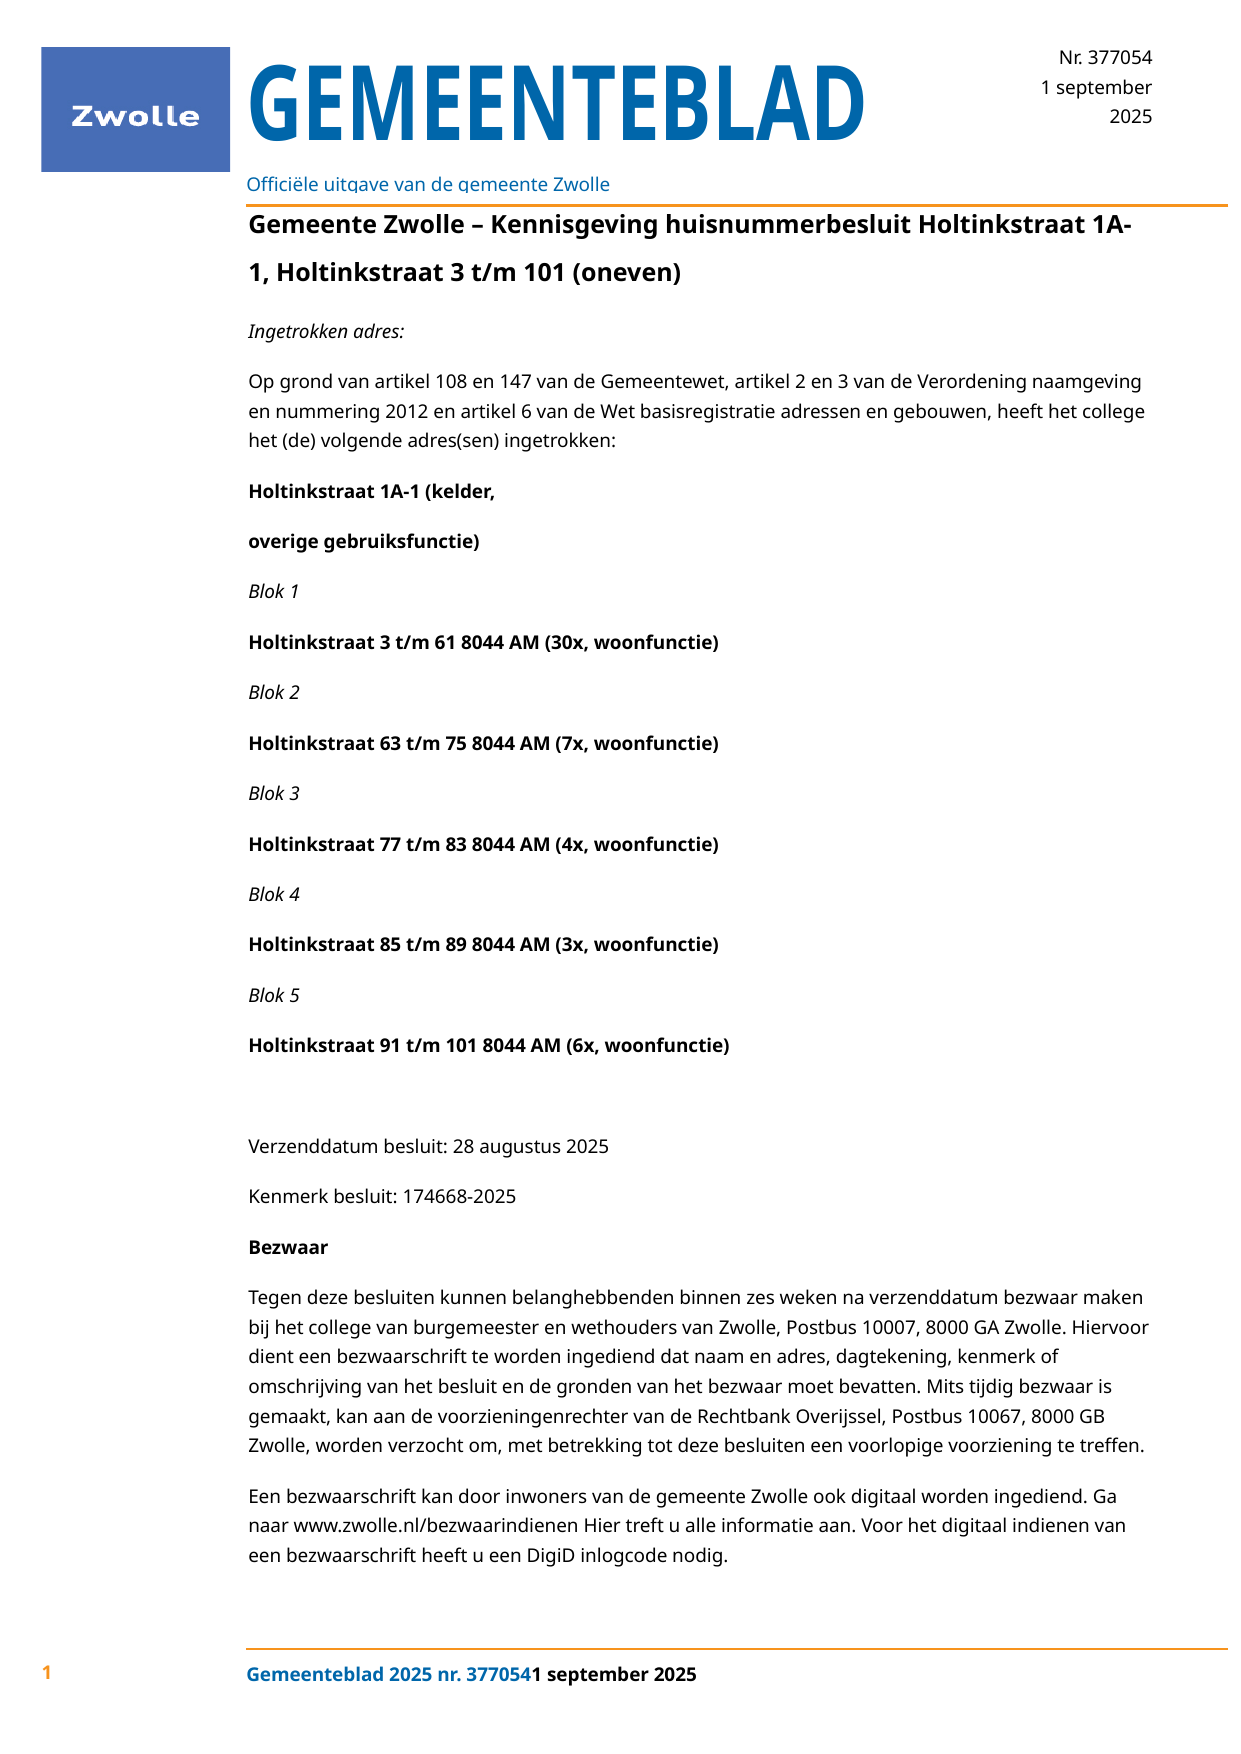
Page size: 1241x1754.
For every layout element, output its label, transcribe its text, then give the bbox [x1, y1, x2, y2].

text Op grond van artikel 108 en 147 van de Gemeentewet, artikel 2 en 3 van de Verordening naamgeving en nummering 2012 en artikel 6 van de Wet basisregistratie adressen en gebouwen, heeft het college het (de) volgende adres(sen) ingetrokken: [248, 368, 1152, 453]
text Gemeente Zwolle – Kennisgeving huisnummerbesluit Holtinkstraat 1A-1, Holtinkstraat 3 t/m 101 (oneven) [248, 207, 1152, 288]
text Holtinkstraat 63 t/m 75 8044 AM (7x, woonfunctie) [248, 730, 1152, 756]
text Blok 1 [248, 579, 1152, 604]
text Bezwaar [248, 1234, 1152, 1260]
text overige gebruiksfunctie) [248, 528, 1152, 554]
text Blok 3 [248, 780, 1152, 806]
text Kenmerk besluit: 174668-2025 [248, 1184, 1152, 1209]
text Tegen deze besluiten kunnen belanghebbenden binnen zes weken na verzenddatum bezwaar maken bij het college van burgemeester en wethouders van Zwolle, Postbus 10007, 8000 GA Zwolle. Hiervoor dient een bezwaarschrift te worden ingediend dat naam en adres, dagtekening, kenmerk of omschrijving van het besluit en de gronden van het bezwaar moet bevatten. Mits tijdig bezwaar is gemaakt, kan aan de voorzieningenrechter van de Rechtbank Overijssel, Postbus 10067, 8000 GB Zwolle, worden verzocht om, met betrekking tot deze besluiten een voorlopige voorziening te treffen. [248, 1284, 1152, 1458]
text Holtinkstraat 3 t/m 61 8044 AM (30x, woonfunctie) [248, 629, 1152, 655]
text Blok 4 [248, 881, 1152, 907]
text Holtinkstraat 85 t/m 89 8044 AM (3x, woonfunctie) [248, 932, 1152, 957]
text Holtinkstraat 91 t/m 101 8044 AM (6x, woonfunctie) [248, 1032, 1152, 1058]
picture [41, 47, 231, 172]
text Blok 5 [248, 982, 1152, 1008]
text Blok 2 [248, 679, 1152, 705]
text Holtinkstraat 1A-1 (kelder, [248, 478, 1152, 504]
text Een bezwaarschrift kan door inwoners van de gemeente Zwolle ook digitaal worden ingediend. Ga naar www.zwolle.nl/bezwaarindienen Hier treft u alle informatie aan. Voor het digitaal indienen van een bezwaarschrift heeft u een DigiD inlogcode nodig. [248, 1483, 1152, 1568]
text Holtinkstraat 77 t/m 83 8044 AM (4x, woonfunctie) [248, 831, 1152, 857]
text Verzenddatum besluit: 28 augustus 2025 [248, 1133, 1152, 1159]
text Ingetrokken adres: [248, 318, 1152, 344]
